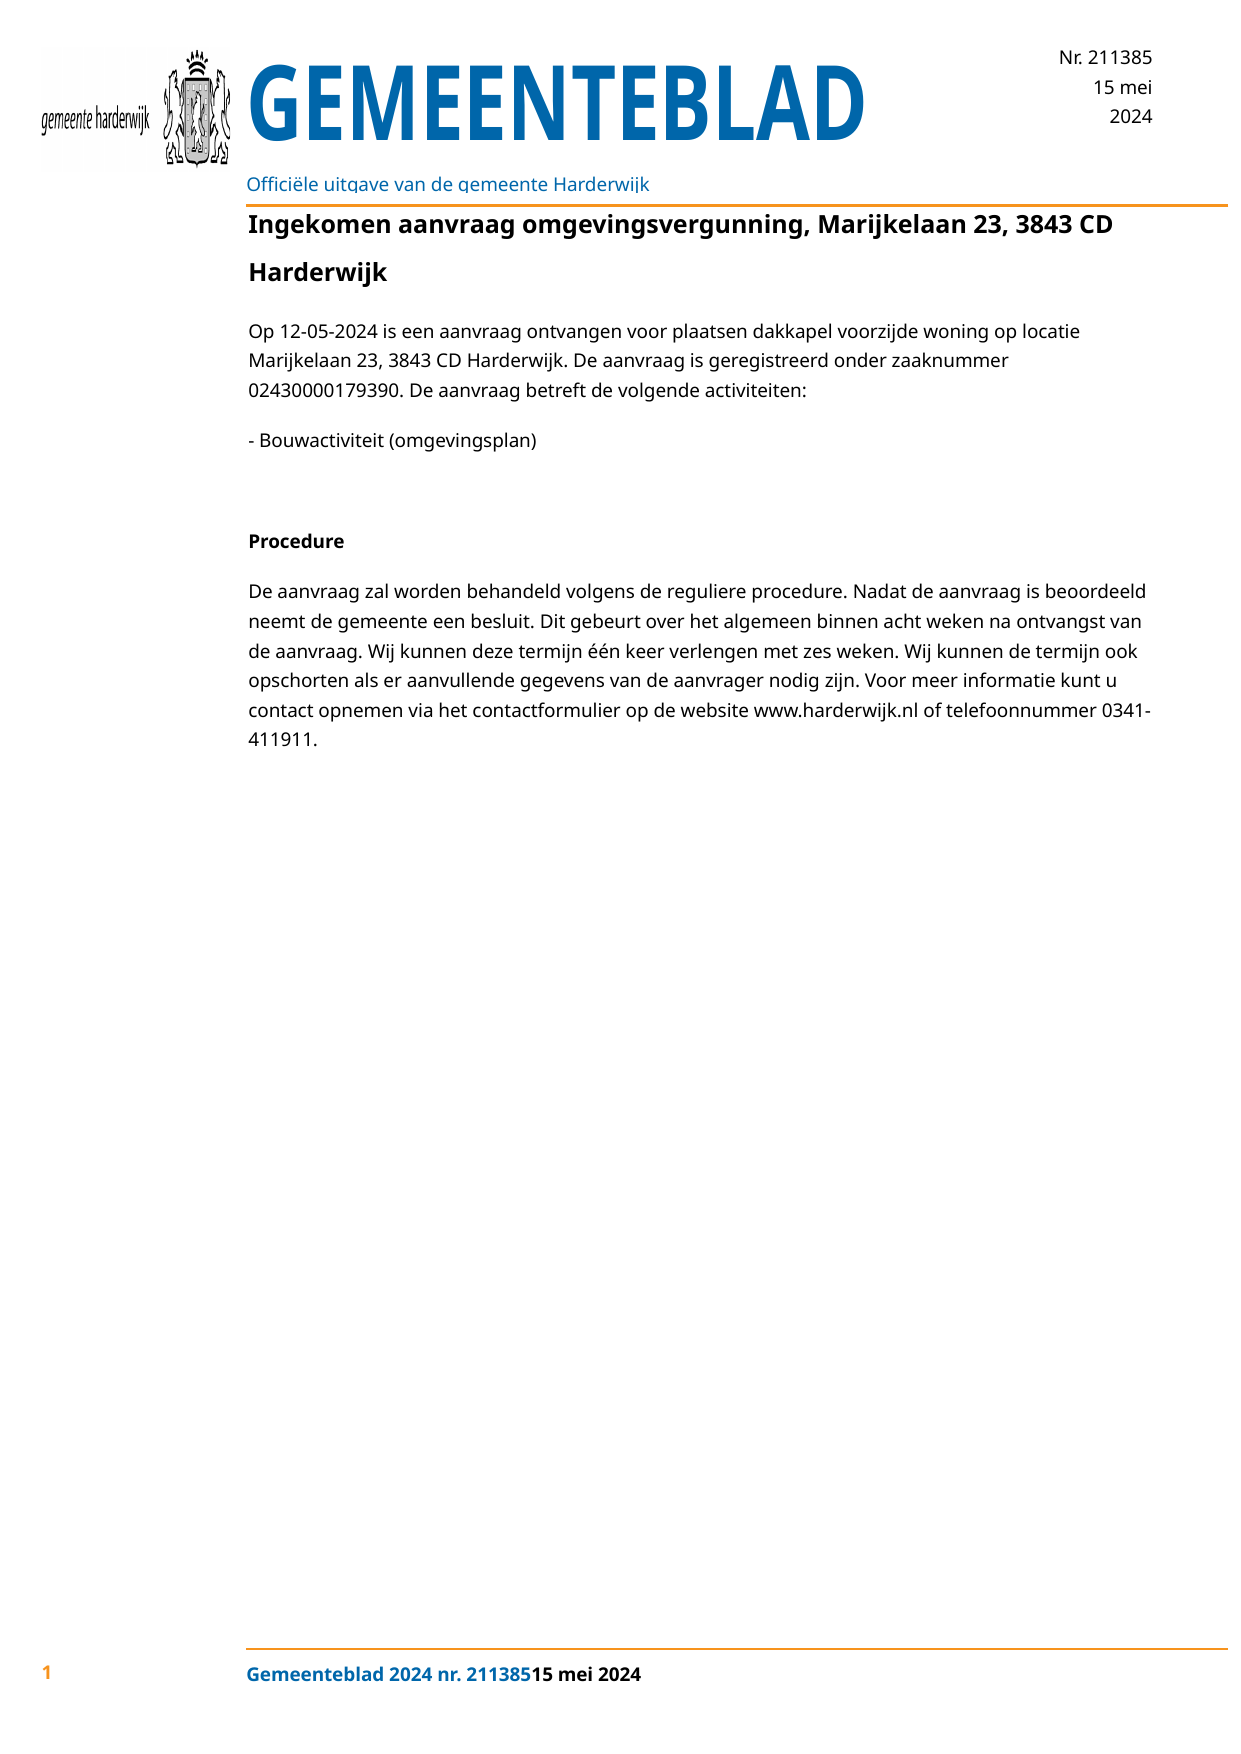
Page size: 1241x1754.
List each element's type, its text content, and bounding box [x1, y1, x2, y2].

text - Bouwactiviteit (omgevingsplan) [248, 427, 1152, 453]
picture [41, 47, 231, 172]
text Op 12-05-2024 is een aanvraag ontvangen voor plaatsen dakkapel voorzijde woning op locatie Marijkelaan 23, 3843 CD Harderwijk. De aanvraag is geregistreerd onder zaaknummer 02430000179390. De aanvraag betreft de volgende activiteiten: [248, 318, 1152, 403]
text De aanvraag zal worden behandeld volgens de reguliere procedure. Nadat de aanvraag is beoordeeld neemt de gemeente een besluit. Dit gebeurt over het algemeen binnen acht weken na ontvangst van de aanvraag. Wij kunnen deze termijn één keer verlengen met zes weken. Wij kunnen de termijn ook opschorten als er aanvullende gegevens van de aanvrager nodig zijn. Voor meer informatie kunt u contact opnemen via het contactformulier op de website www.harderwijk.nl of telefoonnummer 0341-411911. [248, 579, 1152, 752]
text Ingekomen aanvraag omgevingsvergunning, Marijkelaan 23, 3843 CD Harderwijk [248, 207, 1152, 288]
text Procedure [248, 528, 1152, 554]
